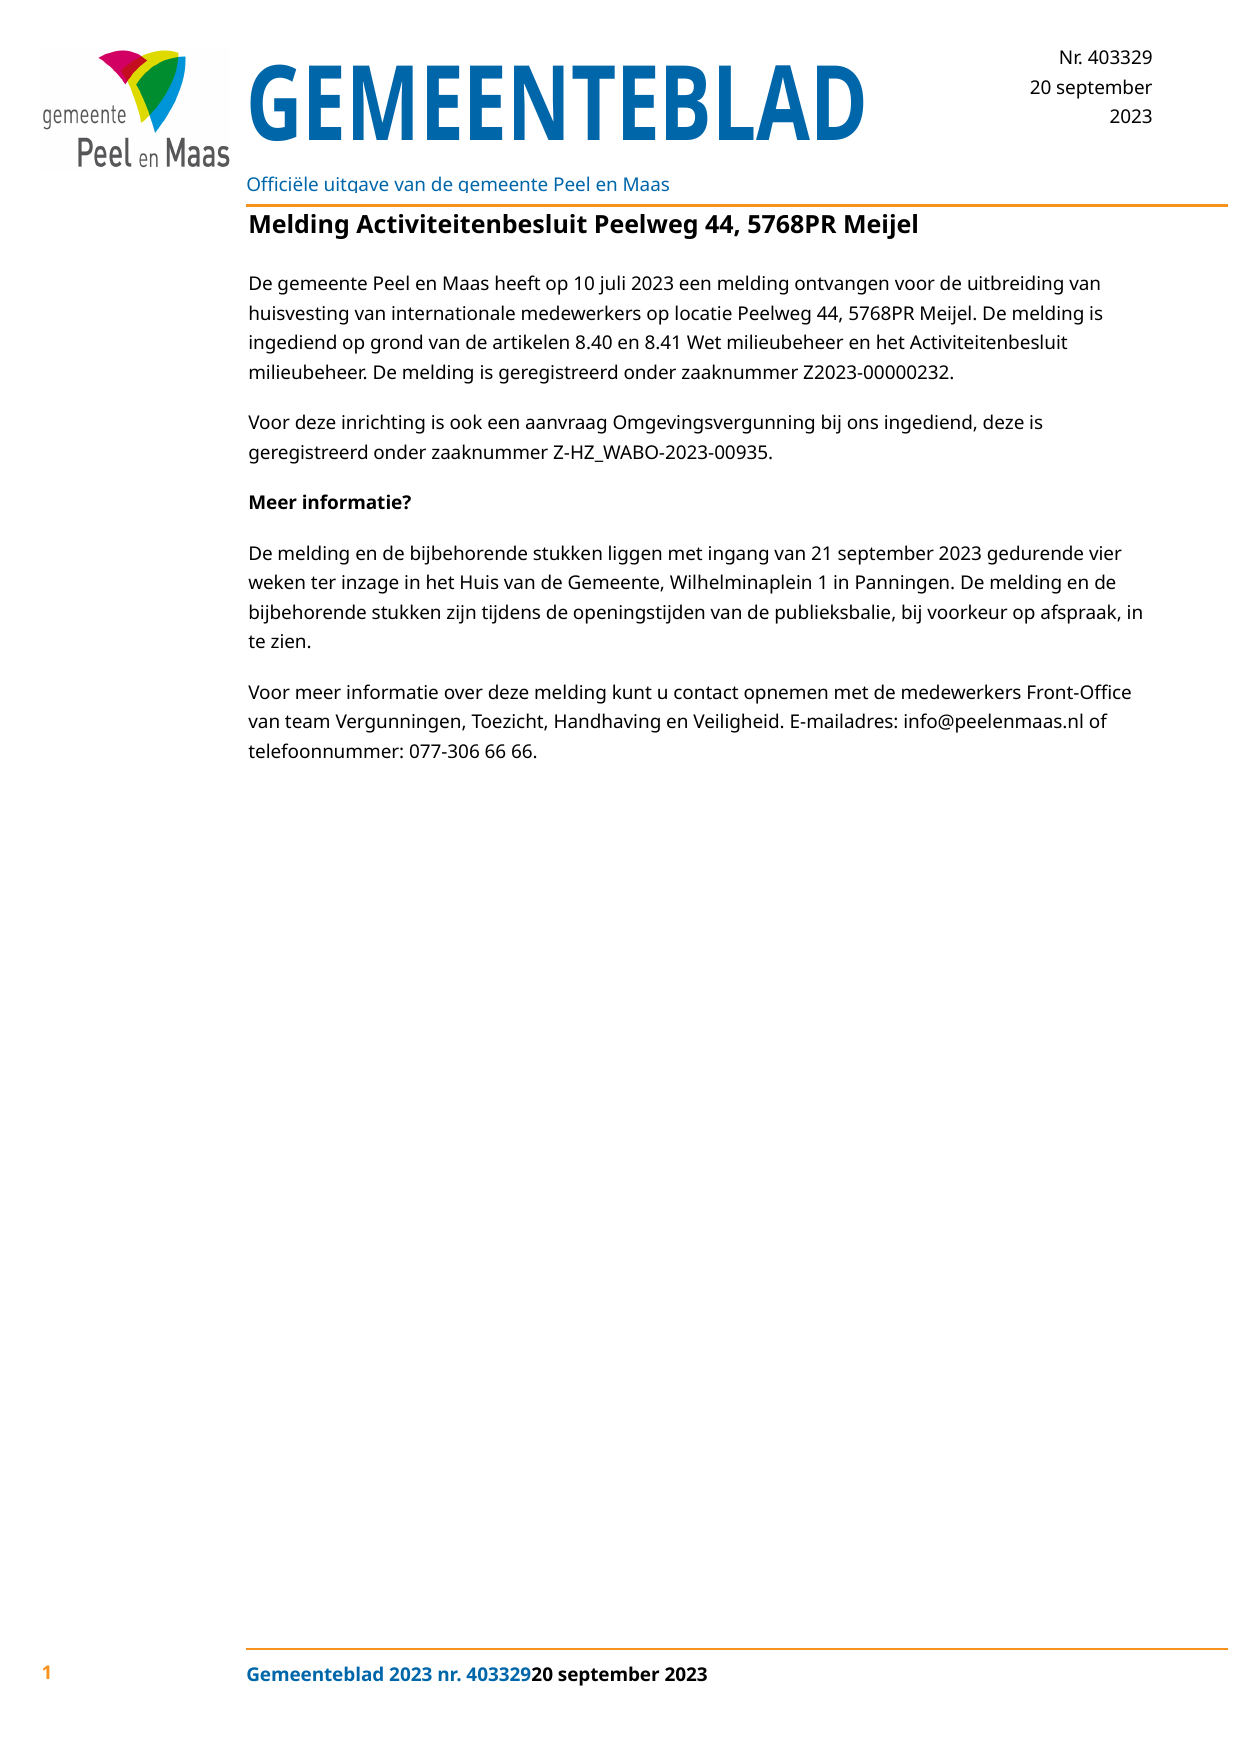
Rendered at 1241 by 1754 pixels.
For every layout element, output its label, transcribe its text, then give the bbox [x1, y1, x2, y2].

text De melding en de bijbehorende stukken liggen met ingang van 21 september 2023 gedurende vier weken ter inzage in het Huis van de Gemeente, Wilhelminaplein 1 in Panningen. De melding en de bijbehorende stukken zijn tijdens de openingstijden van de publieksbalie, bij voorkeur op afspraak, in te zien. [248, 540, 1152, 654]
text Melding Activiteitenbesluit Peelweg 44, 5768PR Meijel [248, 207, 1152, 241]
text De gemeente Peel en Maas heeft op 10 juli 2023 een melding ontvangen voor de uitbreiding van huisvesting van internationale medewerkers op locatie Peelweg 44, 5768PR Meijel. De melding is ingediend op grond van de artikelen 8.40 en 8.41 Wet milieubeheer en het Activiteitenbesluit milieubeheer. De melding is geregistreerd onder zaaknummer Z2023-00000232. [248, 270, 1152, 385]
text Meer informatie? [248, 489, 1152, 515]
text Voor meer informatie over deze melding kunt u contact opnemen met de medewerkers Front-Office van team Vergunningen, Toezicht, Handhaving en Veiligheid. E-mailadres: info@peelenmaas.nl of telefoonnummer: 077-306 66 66. [248, 679, 1152, 764]
text Voor deze inrichting is ook een aanvraag Omgevingsvergunning bij ons ingediend, deze is geregistreerd onder zaaknummer Z-HZ_WABO-2023-00935. [248, 409, 1152, 465]
picture [41, 47, 231, 172]
